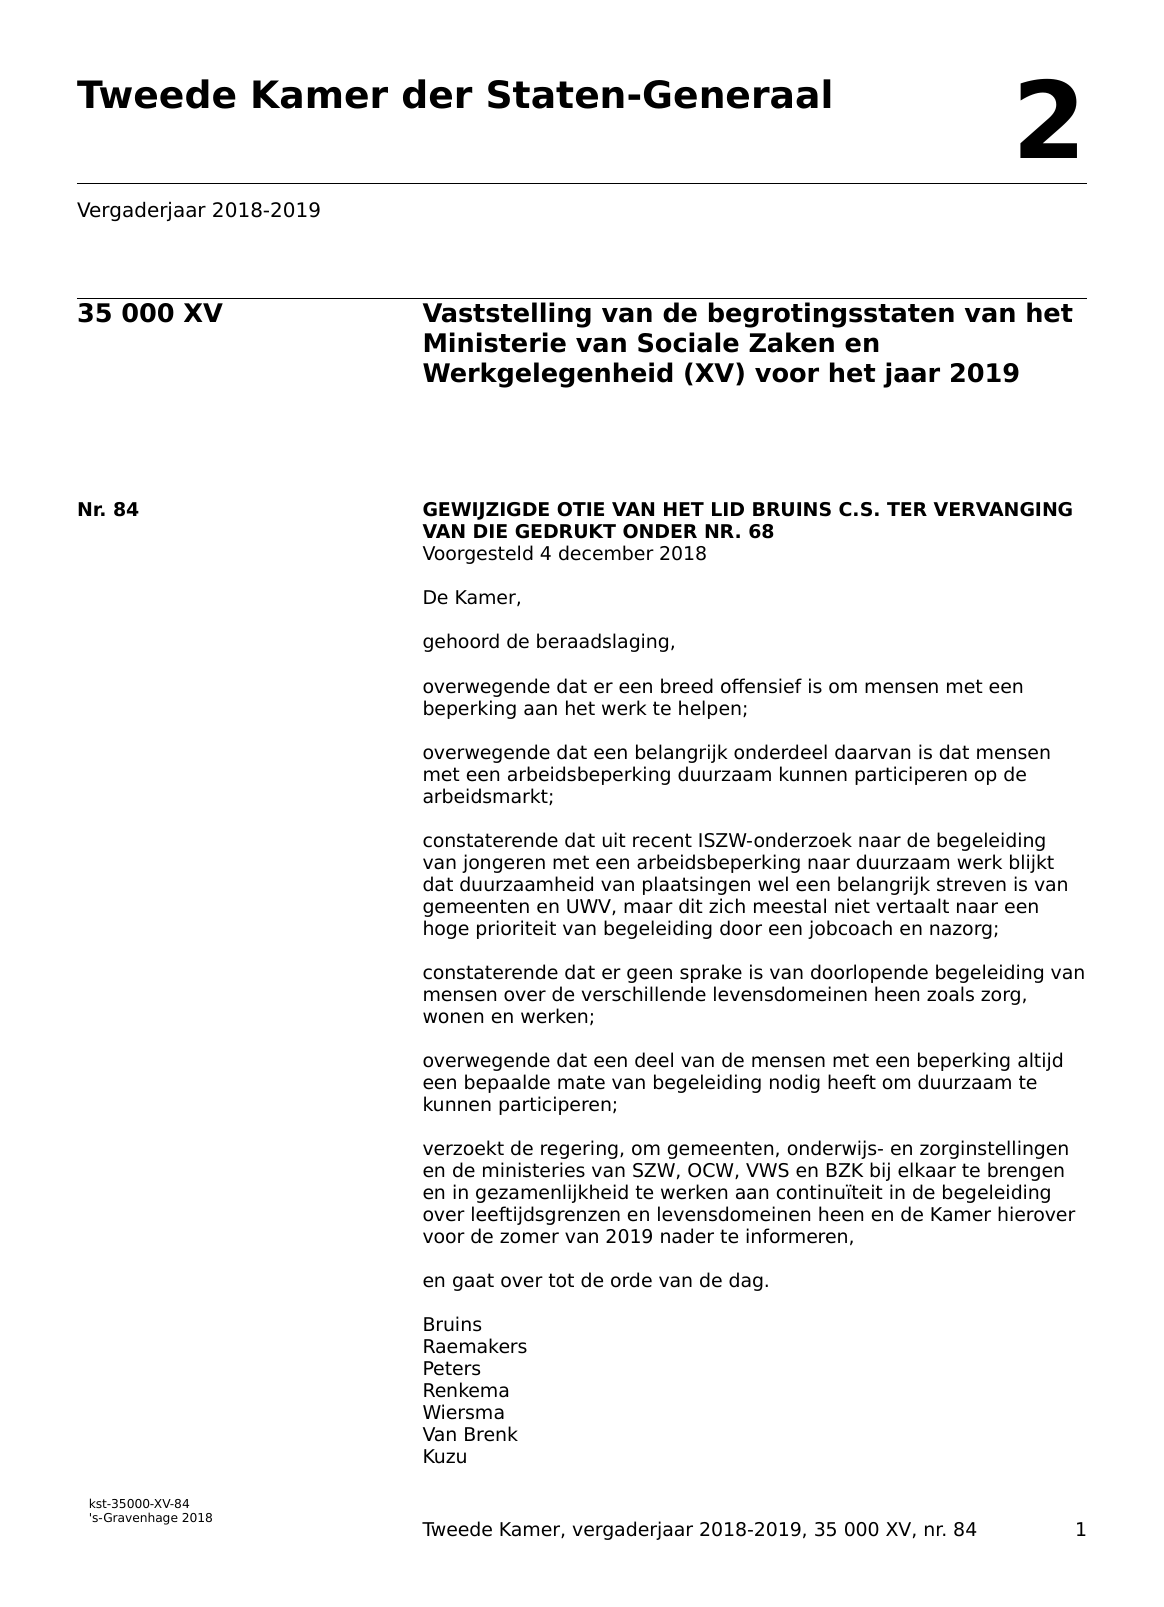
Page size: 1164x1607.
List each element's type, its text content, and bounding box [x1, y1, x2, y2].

text Kuzu [422, 1446, 1087, 1468]
text Bruins [422, 1314, 1087, 1336]
text Wiersma [422, 1402, 1087, 1424]
text Van Brenk [422, 1424, 1087, 1446]
subtitle 35 000 XV Vaststelling van de begrotingsstaten van het Ministerie van Sociale Zaken en Werkgelegenheid (XV) voor het jaar 2019 [77, 299, 1087, 388]
table_header Tweede Kamer der Staten-Generaal [77, 59, 886, 183]
text overwegende dat een deel van de mensen met een beperking altijd een bepaalde mate van begeleiding nodig heeft om duurzaam te kunnen participeren; [422, 1050, 1087, 1116]
text Renkema [422, 1380, 1087, 1402]
table_header 2 [886, 59, 1087, 183]
text De Kamer, [422, 587, 1087, 609]
subtitle Nr. 84 GEWIJZIGDE OTIE VAN HET LID BRUINS C.S. TER VERVANGING VAN DIE GEDRUKT ONDER NR. 68 [77, 499, 1087, 543]
text 's-Gravenhage 2018 [88, 1511, 323, 1525]
text en gaat over tot de orde van de dag. [422, 1270, 1087, 1292]
table_cell Vergaderjaar 2018-2019 [77, 184, 1087, 298]
text Voorgesteld 4 december 2018 [422, 543, 1087, 565]
text kst-35000-XV-84 [88, 1497, 323, 1511]
text constaterende dat er geen sprake is van doorlopende begeleiding van mensen over de verschillende levensdomeinen heen zoals zorg, wonen en werken; [422, 962, 1087, 1028]
text Raemakers [422, 1336, 1087, 1358]
text gehoord de beraadslaging, [422, 631, 1087, 653]
text overwegende dat een belangrijk onderdeel daarvan is dat mensen met een arbeidsbeperking duurzaam kunnen participeren op de arbeidsmarkt; [422, 742, 1087, 808]
text Peters [422, 1358, 1087, 1380]
text verzoekt de regering, om gemeenten, onderwijs- en zorginstellingen en de ministeries van SZW, OCW, VWS en BZK bij elkaar te brengen en in gezamenlijkheid te werken aan continuïteit in de begeleiding over leeftijdsgrenzen en levensdomeinen heen en de Kamer hierover voor de zomer van 2019 nader te informeren, [422, 1138, 1087, 1248]
text overwegende dat er een breed offensief is om mensen met een beperking aan het werk te helpen; [422, 676, 1087, 719]
text constaterende dat uit recent ISZW-onderzoek naar de begeleiding van jongeren met een arbeidsbeperking naar duurzaam werk blijkt dat duurzaamheid van plaatsingen wel een belangrijk streven is van gemeenten en UWV, maar dit zich meestal niet vertaalt naar een hoge prioriteit van begeleiding door een jobcoach en nazorg; [422, 830, 1087, 940]
